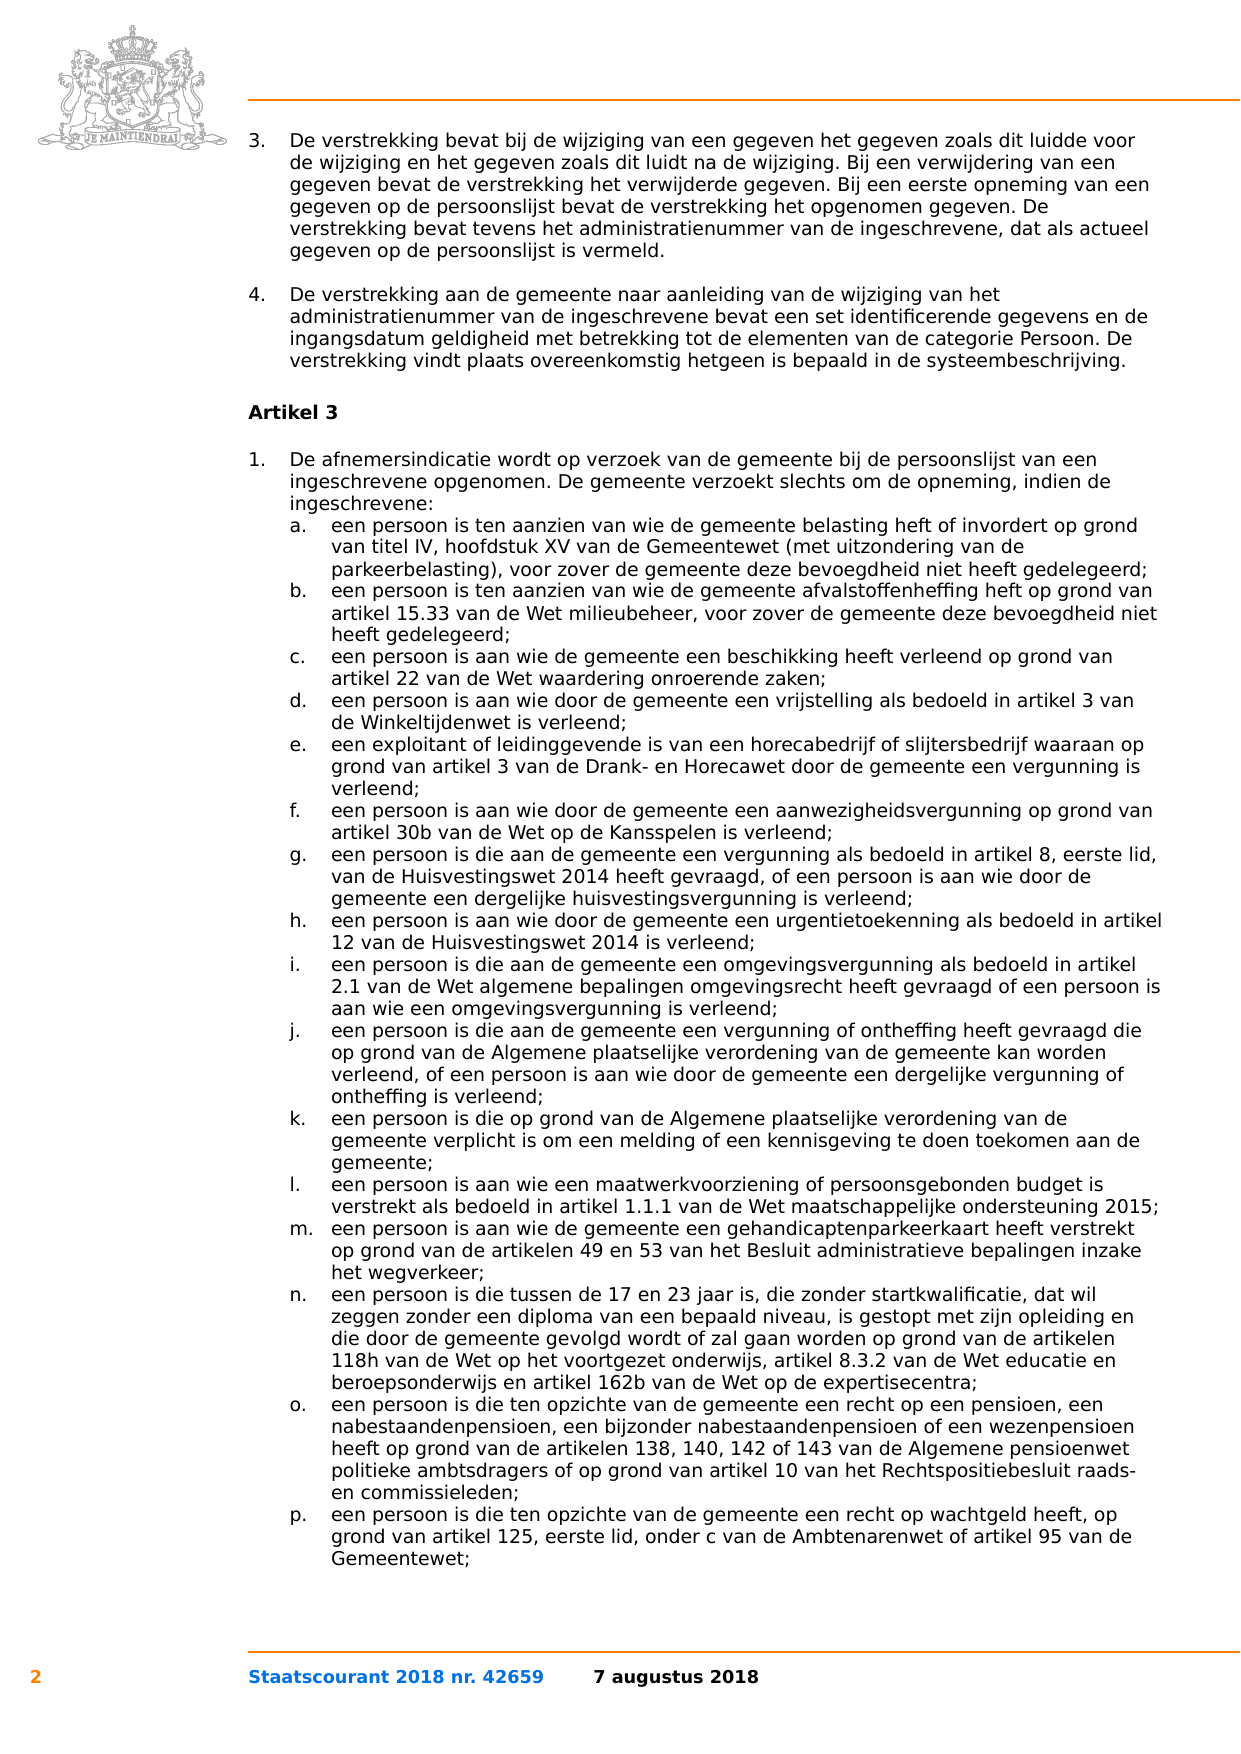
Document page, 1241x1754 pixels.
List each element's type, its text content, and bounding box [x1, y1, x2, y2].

text o. een persoon is die ten opzichte van de gemeente een recht op een pensioen, een nabestaandenpensioen, een bijzonder nabestaandenpensioen of een wezenpensioen heeft op grond van de artikelen 138, 140, 142 of 143 van de Algemene pensioenwet politieke ambtsdragers of op grond van artikel 10 van het Rechtspositiebesluit raads- en commissieleden; [289, 1394, 1163, 1503]
text m. een persoon is aan wie de gemeente een gehandicaptenparkeerkaart heeft verstrekt op grond van de artikelen 49 en 53 van het Besluit administratieve bepalingen inzake het wegverkeer; [289, 1218, 1163, 1284]
text b. een persoon is ten aanzien van wie de gemeente afvalstoffenheffing heft op grond van artikel 15.33 van de Wet milieubeheer, voor zover de gemeente deze bevoegdheid niet heeft gedelegeerd; [289, 580, 1163, 646]
text k. een persoon is die op grond van de Algemene plaatselijke verordening van de gemeente verplicht is om een melding of een kennisgeving te doen toekomen aan de gemeente; [289, 1108, 1163, 1174]
text c. een persoon is aan wie de gemeente een beschikking heeft verleend op grond van artikel 22 van de Wet waardering onroerende zaken; [289, 646, 1163, 690]
text 3. De verstrekking bevat bij de wijziging van een gegeven het gegeven zoals dit luidde voor de wijziging en het gegeven zoals dit luidt na de wijziging. Bij een verwijdering van een gegeven bevat de verstrekking het verwijderde gegeven. Bij een eerste opneming van een gegeven op de persoonslijst bevat de verstrekking het opgenomen gegeven. De verstrekking bevat tevens het administratienummer van de ingeschrevene, dat als actueel gegeven op de persoonslijst is vermeld. [248, 130, 1163, 262]
picture [38, 25, 227, 150]
text e. een exploitant of leidinggevende is van een horecabedrijf of slijtersbedrijf waaraan op grond van artikel 3 van de Drank- en Horecawet door de gemeente een vergunning is verleend; [289, 734, 1163, 800]
text n. een persoon is die tussen de 17 en 23 jaar is, die zonder startkwalificatie, dat wil zeggen zonder een diploma van een bepaald niveau, is gestopt met zijn opleiding en die door de gemeente gevolgd wordt of zal gaan worden op grond van de artikelen 118h van de Wet op het voortgezet onderwijs, artikel 8.3.2 van de Wet educatie en beroepsonderwijs en artikel 162b van de Wet op de expertisecentra; [289, 1284, 1163, 1394]
text j. een persoon is die aan de gemeente een vergunning of ontheffing heeft gevraagd die op grond van de Algemene plaatselijke verordening van de gemeente kan worden verleend, of een persoon is aan wie door de gemeente een dergelijke vergunning of ontheffing is verleend; [289, 1020, 1163, 1108]
text g. een persoon is die aan de gemeente een vergunning als bedoeld in artikel 8, eerste lid, van de Huisvestingswet 2014 heeft gevraagd, of een persoon is aan wie door de gemeente een dergelijke huisvestingsvergunning is verleend; [289, 844, 1163, 910]
text l. een persoon is aan wie een maatwerkvoorziening of persoonsgebonden budget is verstrekt als bedoeld in artikel 1.1.1 van de Wet maatschappelijke ondersteuning 2015; [289, 1174, 1163, 1218]
text 1. De afnemersindicatie wordt op verzoek van de gemeente bij de persoonslijst van een ingeschrevene opgenomen. De gemeente verzoekt slechts om de opneming, indien de ingeschrevene: [248, 448, 1163, 514]
text a. een persoon is ten aanzien van wie de gemeente belasting heft of invordert op grond van titel IV, hoofdstuk XV van de Gemeentewet (met uitzondering van de parkeerbelasting), voor zover de gemeente deze bevoegdheid niet heeft gedelegeerd; [289, 514, 1163, 580]
text 4. De verstrekking aan de gemeente naar aanleiding van de wijziging van het administratienummer van de ingeschrevene bevat een set identificerende gegevens en de ingangsdatum geldigheid met betrekking tot de elementen van de categorie Persoon. De verstrekking vindt plaats overeenkomstig hetgeen is bepaald in de systeembeschrijving. [248, 284, 1163, 372]
subtitle Artikel 3 [248, 402, 1163, 423]
text h. een persoon is aan wie door de gemeente een urgentietoekenning als bedoeld in artikel 12 van de Huisvestingswet 2014 is verleend; [289, 910, 1163, 954]
text i. een persoon is die aan de gemeente een omgevingsvergunning als bedoeld in artikel 2.1 van de Wet algemene bepalingen omgevingsrecht heeft gevraagd of een persoon is aan wie een omgevingsvergunning is verleend; [289, 954, 1163, 1020]
text d. een persoon is aan wie door de gemeente een vrijstelling als bedoeld in artikel 3 van de Winkeltijdenwet is verleend; [289, 690, 1163, 734]
text f. een persoon is aan wie door de gemeente een aanwezigheidsvergunning op grond van artikel 30b van de Wet op de Kansspelen is verleend; [289, 800, 1163, 844]
text p. een persoon is die ten opzichte van de gemeente een recht op wachtgeld heeft, op grond van artikel 125, eerste lid, onder c van de Ambtenarenwet of artikel 95 van de Gemeentewet; [289, 1503, 1163, 1569]
